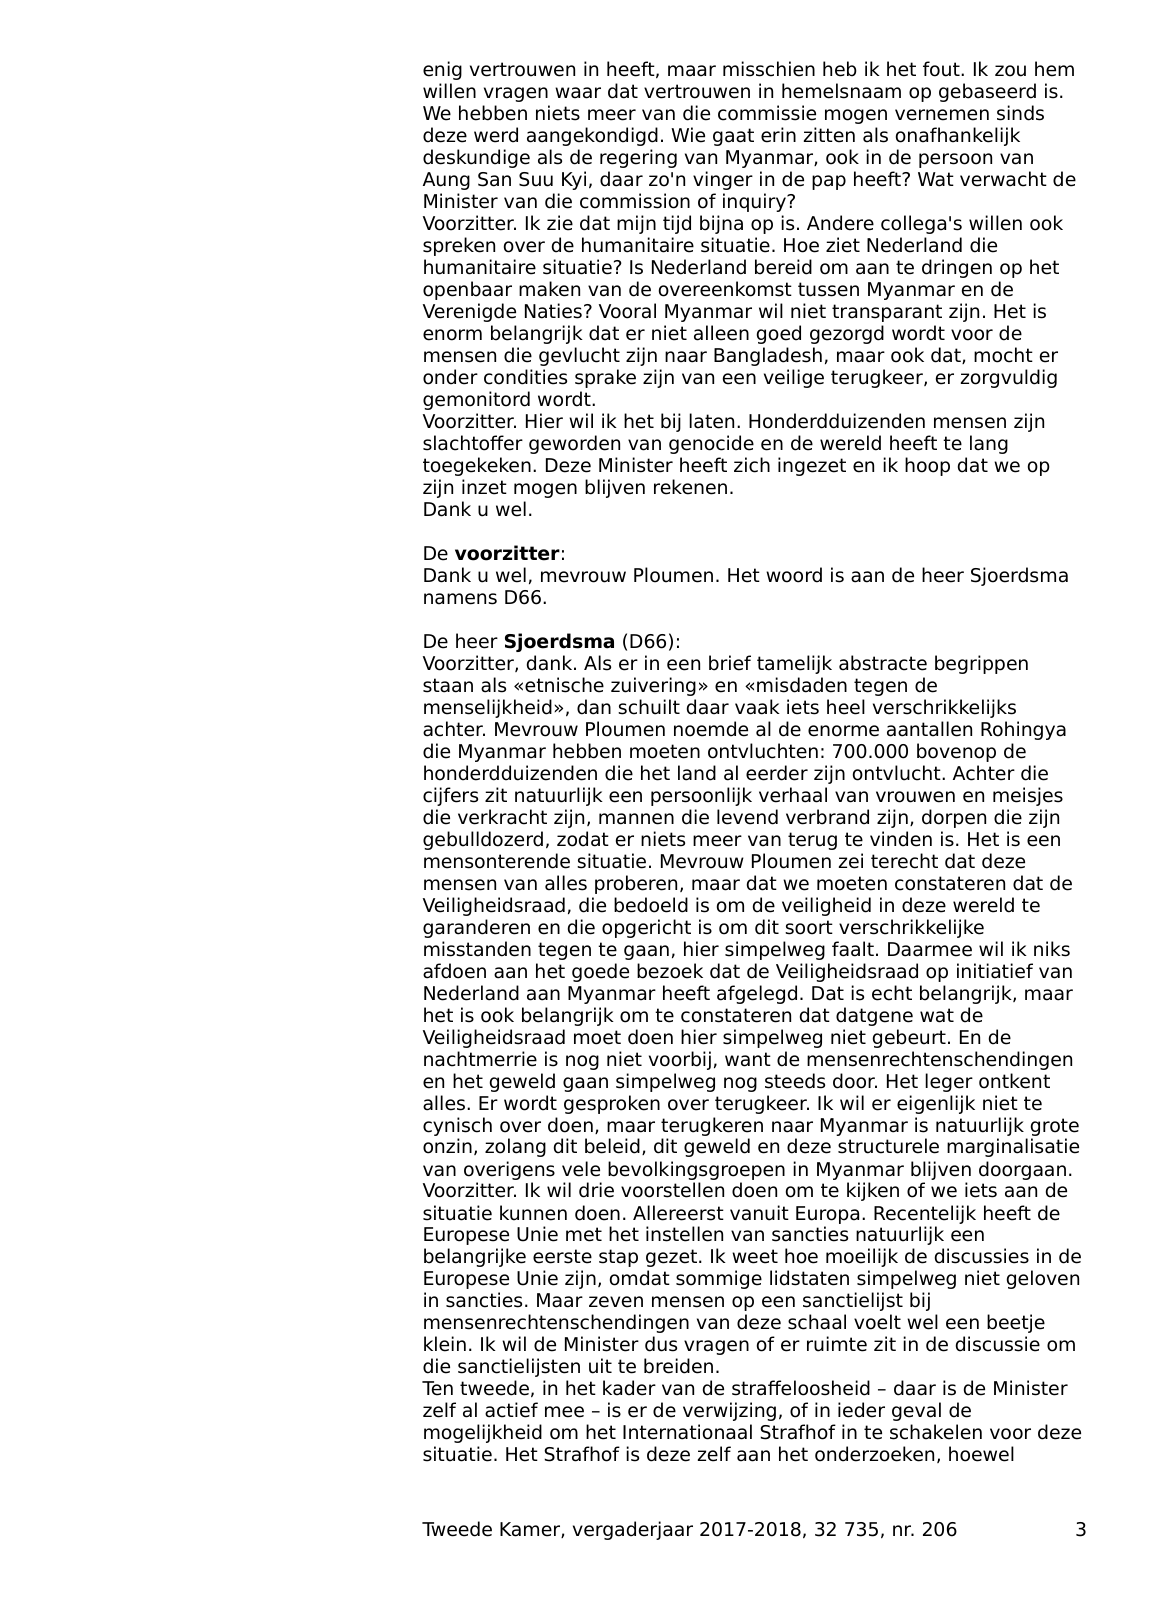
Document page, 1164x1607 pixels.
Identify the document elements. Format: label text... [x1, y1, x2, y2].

text Voorzitter. Ik zie dat mijn tijd bijna op is. Andere collega's willen ook spreken over de humanitaire situatie. Hoe ziet Nederland die humanitaire situatie? Is Nederland bereid om aan te dringen op het openbaar maken van de overeenkomst tussen Myanmar en de Verenigde Naties? Vooral Myanmar wil niet transparant zijn. Het is enorm belangrijk dat er niet alleen goed gezorgd wordt voor de mensen die gevlucht zijn naar Bangladesh, maar ook dat, mocht er onder condities sprake zijn van een veilige terugkeer, er zorgvuldig gemonitord wordt. [422, 213, 1087, 411]
text Voorzitter. Hier wil ik het bij laten. Honderdduizenden mensen zijn slachtoffer geworden van genocide en de wereld heeft te lang toegekeken. Deze Minister heeft zich ingezet en ik hoop dat we op zijn inzet mogen blijven rekenen. [422, 411, 1087, 499]
text Ten tweede, in het kader van de straffeloosheid – daar is de Minister zelf al actief mee – is er de verwijzing, of in ieder geval de mogelijkheid om het Internationaal Strafhof in te schakelen voor deze situatie. Het Strafhof is deze zelf aan het onderzoeken, hoewel [422, 1378, 1087, 1466]
text Dank u wel, mevrouw Ploumen. Het woord is aan de heer Sjoerdsma namens D66. [422, 565, 1087, 609]
text Dank u wel. [422, 499, 1087, 521]
text De voorzitter: [422, 543, 1087, 565]
text Voorzitter. Ik wil drie voorstellen doen om te kijken of we iets aan de situatie kunnen doen. Allereerst vanuit Europa. Recentelijk heeft de Europese Unie met het instellen van sancties natuurlijk een belangrijke eerste stap gezet. Ik weet hoe moeilijk de discussies in de Europese Unie zijn, omdat sommige lidstaten simpelweg niet geloven in sancties. Maar zeven mensen op een sanctielijst bij mensenrechtenschendingen van deze schaal voelt wel een beetje klein. Ik wil de Minister dus vragen of er ruimte zit in de discussie om die sanctielijsten uit te breiden. [422, 1180, 1087, 1378]
text enig vertrouwen in heeft, maar misschien heb ik het fout. Ik zou hem willen vragen waar dat vertrouwen in hemelsnaam op gebaseerd is. We hebben niets meer van die commissie mogen vernemen sinds deze werd aangekondigd. Wie gaat erin zitten als onafhankelijk deskundige als de regering van Myanmar, ook in de persoon van Aung San Suu Kyi, daar zo'n vinger in de pap heeft? Wat verwacht de Minister van die commission of inquiry? [422, 59, 1087, 213]
text Voorzitter, dank. Als er in een brief tamelijk abstracte begrippen staan als «etnische zuivering» en «misdaden tegen de menselijkheid», dan schuilt daar vaak iets heel verschrikkelijks achter. Mevrouw Ploumen noemde al de enorme aantallen Rohingya die Myanmar hebben moeten ontvluchten: 700.000 bovenop de honderdduizenden die het land al eerder zijn ontvlucht. Achter die cijfers zit natuurlijk een persoonlijk verhaal van vrouwen en meisjes die verkracht zijn, mannen die levend verbrand zijn, dorpen die zijn gebulldozerd, zodat er niets meer van terug te vinden is. Het is een mensonterende situatie. Mevrouw Ploumen zei terecht dat deze mensen van alles proberen, maar dat we moeten constateren dat de Veiligheidsraad, die bedoeld is om de veiligheid in deze wereld te garanderen en die opgericht is om dit soort verschrikkelijke misstanden tegen te gaan, hier simpelweg faalt. Daarmee wil ik niks afdoen aan het goede bezoek dat de Veiligheidsraad op initiatief van Nederland aan Myanmar heeft afgelegd. Dat is echt belangrijk, maar het is ook belangrijk om te constateren dat datgene wat de Veiligheidsraad moet doen hier simpelweg niet gebeurt. En de nachtmerrie is nog niet voorbij, want de mensenrechtenschendingen en het geweld gaan simpelweg nog steeds door. Het leger ontkent alles. Er wordt gesproken over terugkeer. Ik wil er eigenlijk niet te cynisch over doen, maar terugkeren naar Myanmar is natuurlijk grote onzin, zolang dit beleid, dit geweld en deze structurele marginalisatie van overigens vele bevolkingsgroepen in Myanmar blijven doorgaan. [422, 653, 1087, 1180]
text De heer Sjoerdsma (D66): [422, 631, 1087, 653]
